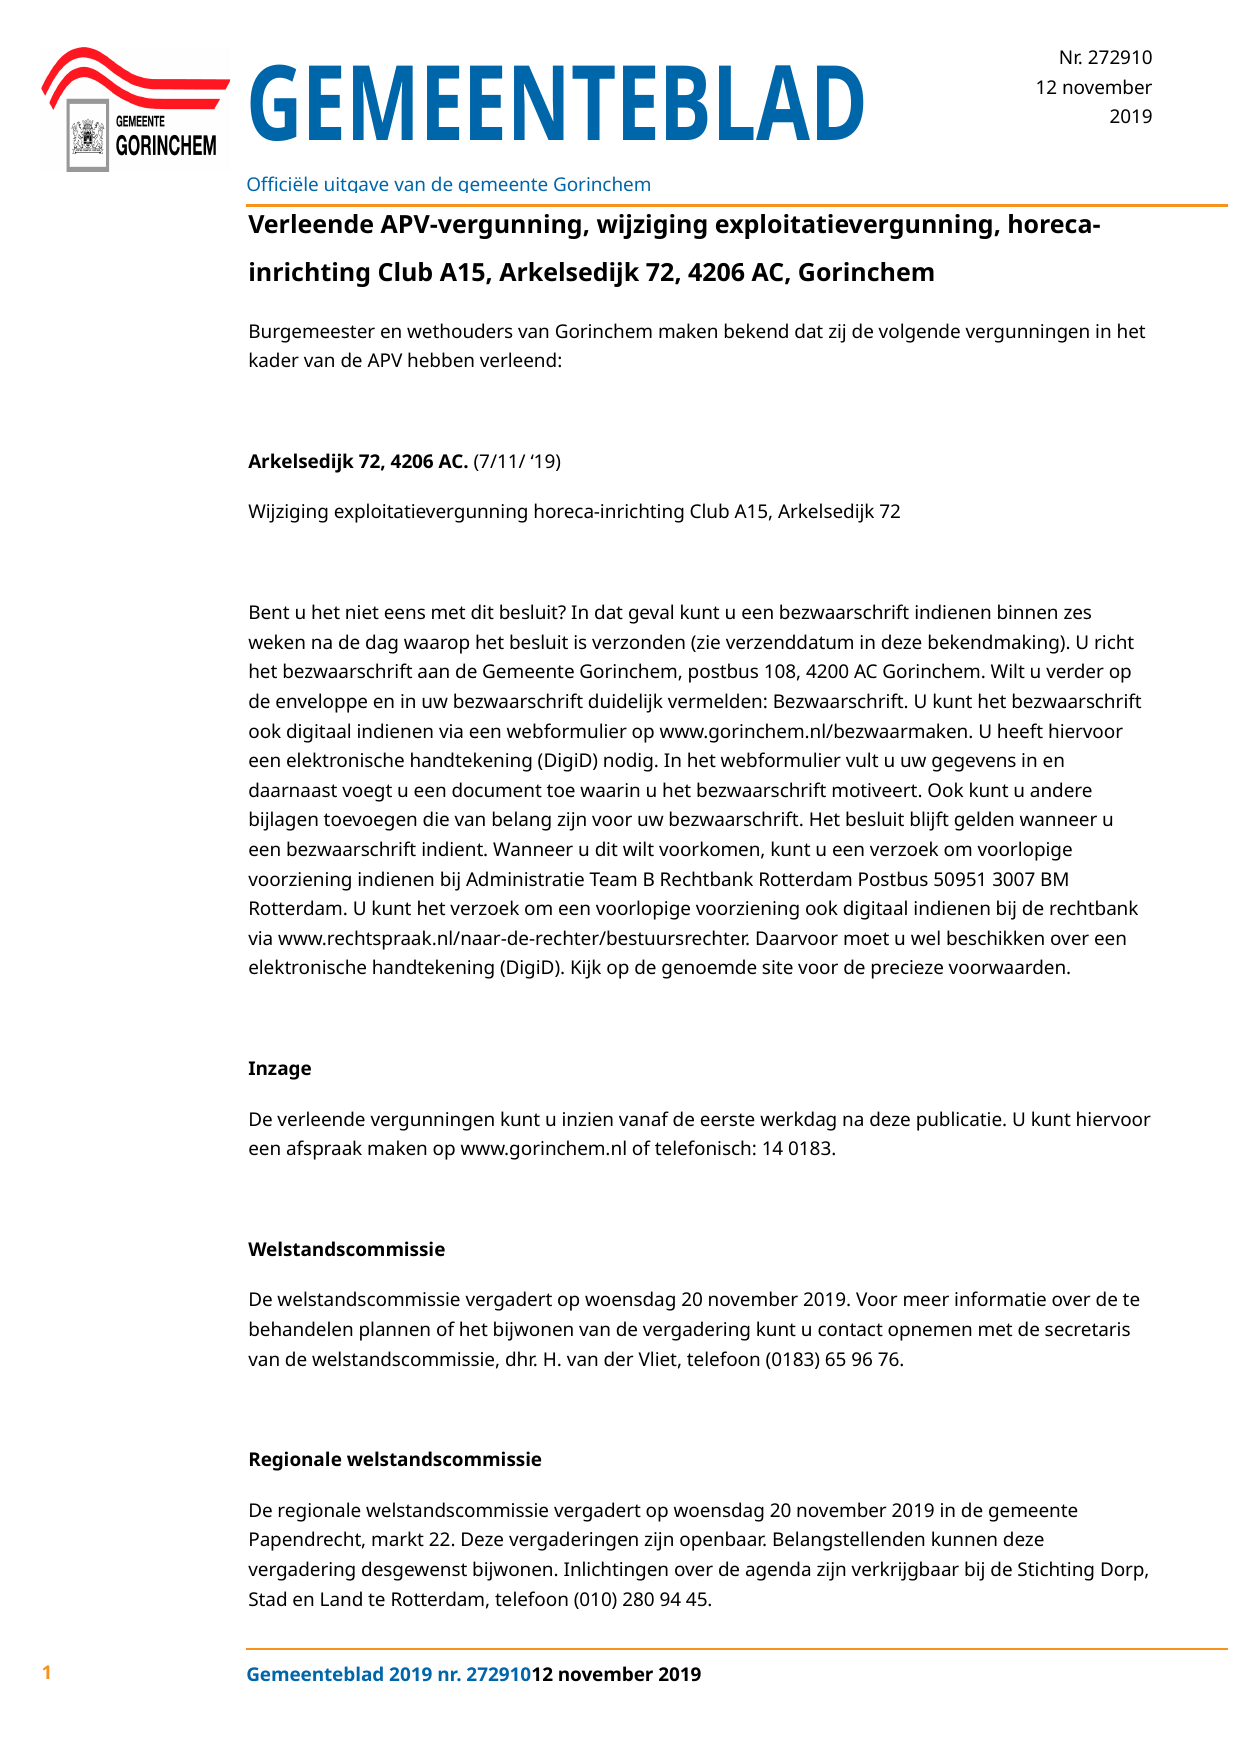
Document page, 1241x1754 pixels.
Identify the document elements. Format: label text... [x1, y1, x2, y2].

text Bent u het niet eens met dit besluit? In dat geval kunt u een bezwaarschrift indienen binnen zes weken na de dag waarop het besluit is verzonden (zie verzenddatum in deze bekendmaking). U richt het bezwaarschrift aan de Gemeente Gorinchem, postbus 108, 4200 AC Gorinchem. Wilt u verder op de enveloppe en in uw bezwaarschrift duidelijk vermelden: Bezwaarschrift. U kunt het bezwaarschrift ook digitaal indienen via een webformulier op www.gorinchem.nl/bezwaarmaken. U heeft hiervoor een elektronische handtekening (DigiD) nodig. In het webformulier vult u uw gegevens in en daarnaast voegt u een document toe waarin u het bezwaarschrift motiveert. Ook kunt u andere bijlagen toevoegen die van belang zijn voor uw bezwaarschrift. Het besluit blijft gelden wanneer u een bezwaarschrift indient. Wanneer u dit wilt voorkomen, kunt u een verzoek om voorlopige voorziening indienen bij Administratie Team B Rechtbank Rotterdam Postbus 50951 3007 BM Rotterdam. U kunt het verzoek om een voorlopige voorziening ook digitaal indienen bij de rechtbank via www.rechtspraak.nl/naar-de-rechter/bestuursrechter. Daarvoor moet u wel beschikken over een elektronische handtekening (DigiD). Kijk op de genoemde site voor de precieze voorwaarden. [248, 599, 1152, 980]
text Wijziging exploitatievergunning horeca-inrichting Club A15, Arkelsedijk 72 [248, 499, 1152, 524]
text Welstandscommissie [248, 1236, 1152, 1262]
picture [41, 47, 231, 172]
text Arkelsedijk 72, 4206 AC. (7/11/ ‘19) [248, 448, 1152, 474]
text De welstandscommissie vergadert op woensdag 20 november 2019. Voor meer informatie over de te behandelen plannen of het bijwonen van de vergadering kunt u contact opnemen met de secretaris van de welstandscommissie, dhr. H. van der Vliet, telefoon (0183) 65 96 76. [248, 1287, 1152, 1372]
text Regionale welstandscommissie [248, 1447, 1152, 1472]
text Burgemeester en wethouders van Gorinchem maken bekend dat zij de volgende vergunningen in het kader van de APV hebben verleend: [248, 318, 1152, 373]
text Inzage [248, 1055, 1152, 1081]
text De regionale welstandscommissie vergadert op woensdag 20 november 2019 in de gemeente Papendrecht, markt 22. Deze vergaderingen zijn openbaar. Belangstellenden kunnen deze vergadering desgewenst bijwonen. Inlichtingen over de agenda zijn verkrijgbaar bij de Stichting Dorp, Stad en Land te Rotterdam, telefoon (010) 280 94 45. [248, 1497, 1152, 1612]
text Verleende APV-vergunning, wijziging exploitatievergunning, horeca-inrichting Club A15, Arkelsedijk 72, 4206 AC, Gorinchem [248, 207, 1152, 288]
text De verleende vergunningen kunt u inzien vanaf de eerste werkdag na deze publicatie. U kunt hiervoor een afspraak maken op www.gorinchem.nl of telefonisch: 14 0183. [248, 1106, 1152, 1161]
